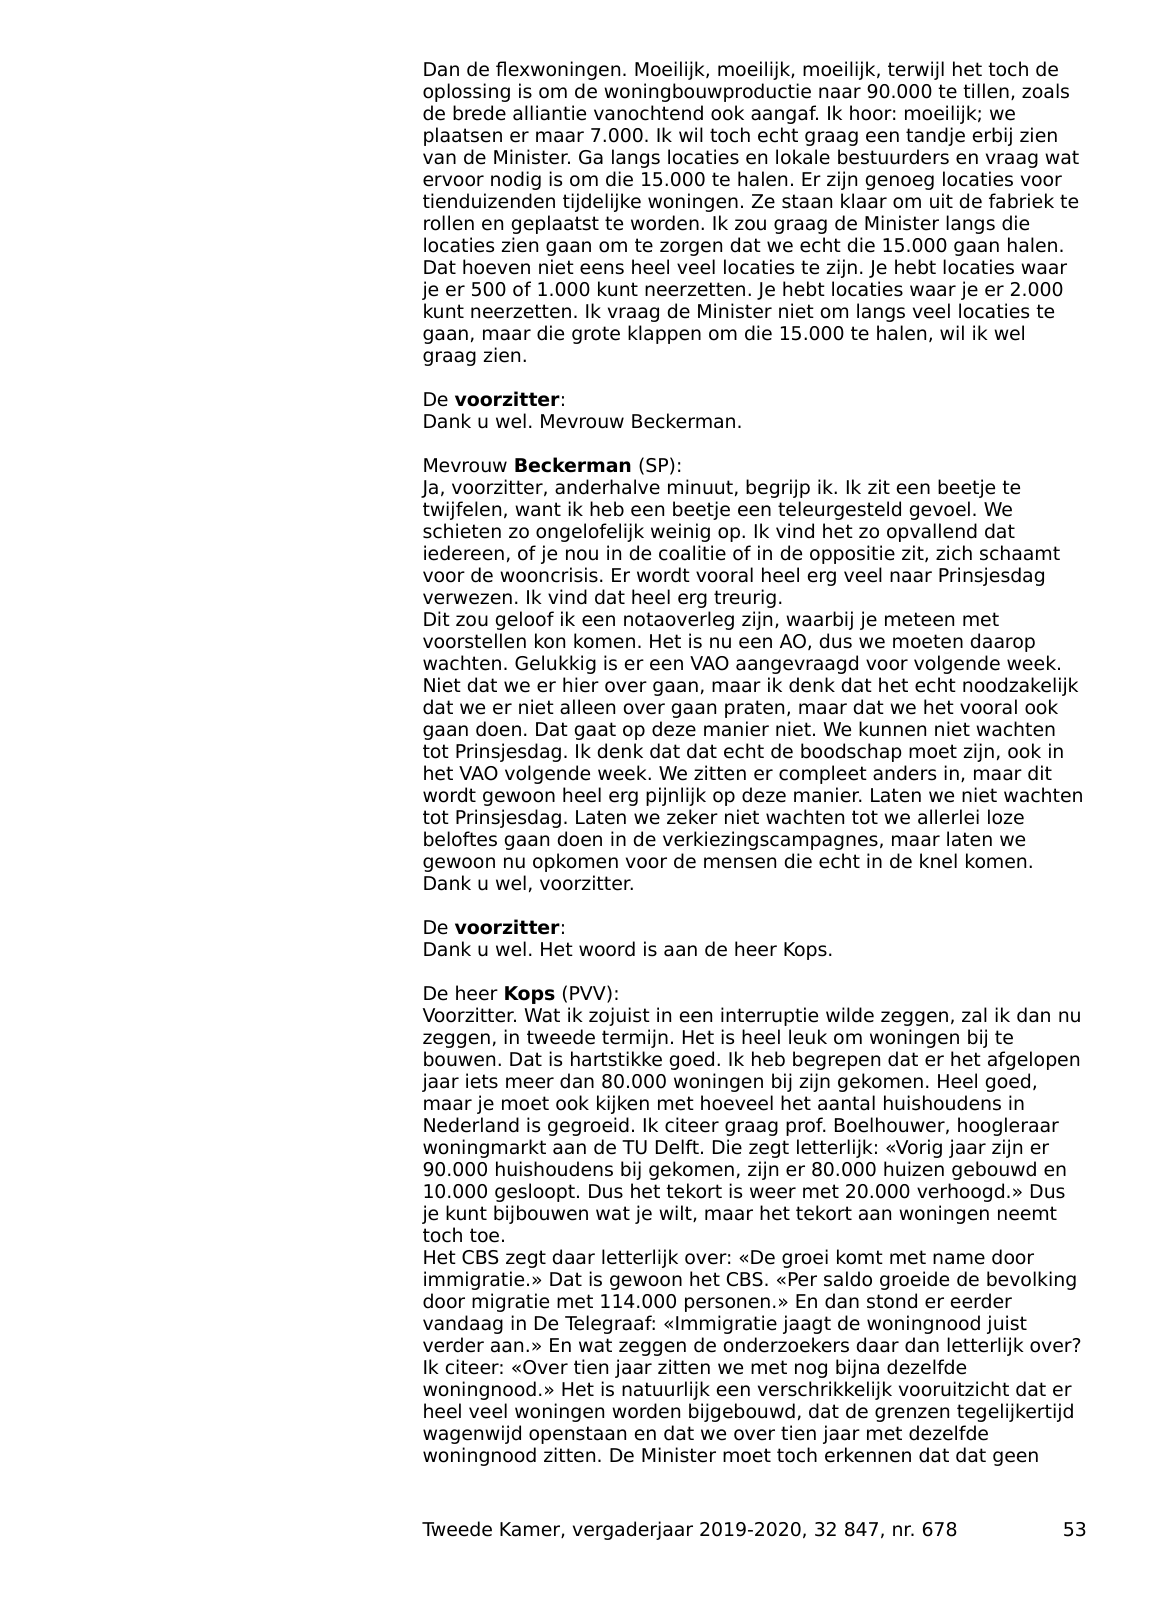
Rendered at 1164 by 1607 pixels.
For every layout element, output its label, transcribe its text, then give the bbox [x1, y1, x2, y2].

text Mevrouw Beckerman (SP): [422, 455, 1087, 477]
text Het CBS zegt daar letterlijk over: «De groei komt met name door immigratie.» Dat is gewoon het CBS. «Per saldo groeide de bevolking door migratie met 114.000 personen.» En dan stond er eerder vandaag in De Telegraaf: «Immigratie jaagt de woningnood juist verder aan.» En wat zeggen de onderzoekers daar dan letterlijk over? Ik citeer: «Over tien jaar zitten we met nog bijna dezelfde woningnood.» Het is natuurlijk een verschrikkelijk vooruitzicht dat er heel veel woningen worden bijgebouwd, dat de grenzen tegelijkertijd wagenwijd openstaan en dat we over tien jaar met dezelfde woningnood zitten. De Minister moet toch erkennen dat dat geen [422, 1247, 1087, 1467]
text Dank u wel, voorzitter. [422, 873, 1087, 895]
text Dank u wel. Mevrouw Beckerman. [422, 411, 1087, 433]
text De voorzitter: [422, 917, 1087, 939]
text Ja, voorzitter, anderhalve minuut, begrijp ik. Ik zit een beetje te twijfelen, want ik heb een beetje een teleurgesteld gevoel. We schieten zo ongelofelijk weinig op. Ik vind het zo opvallend dat iedereen, of je nou in de coalitie of in de oppositie zit, zich schaamt voor de wooncrisis. Er wordt vooral heel erg veel naar Prinsjesdag verwezen. Ik vind dat heel erg treurig. [422, 477, 1087, 609]
text De voorzitter: [422, 389, 1087, 411]
text Dan de flexwoningen. Moeilijk, moeilijk, moeilijk, terwijl het toch de oplossing is om de woningbouwproductie naar 90.000 te tillen, zoals de brede alliantie vanochtend ook aangaf. Ik hoor: moeilijk; we plaatsen er maar 7.000. Ik wil toch echt graag een tandje erbij zien van de Minister. Ga langs locaties en lokale bestuurders en vraag wat ervoor nodig is om die 15.000 te halen. Er zijn genoeg locaties voor tienduizenden tijdelijke woningen. Ze staan klaar om uit de fabriek te rollen en geplaatst te worden. Ik zou graag de Minister langs die locaties zien gaan om te zorgen dat we echt die 15.000 gaan halen. Dat hoeven niet eens heel veel locaties te zijn. Je hebt locaties waar je er 500 of 1.000 kunt neerzetten. Je hebt locaties waar je er 2.000 kunt neerzetten. Ik vraag de Minister niet om langs veel locaties te gaan, maar die grote klappen om die 15.000 te halen, wil ik wel graag zien. [422, 59, 1087, 367]
text Dit zou geloof ik een notaoverleg zijn, waarbij je meteen met voorstellen kon komen. Het is nu een AO, dus we moeten daarop wachten. Gelukkig is er een VAO aangevraagd voor volgende week. Niet dat we er hier over gaan, maar ik denk dat het echt noodzakelijk dat we er niet alleen over gaan praten, maar dat we het vooral ook gaan doen. Dat gaat op deze manier niet. We kunnen niet wachten tot Prinsjesdag. Ik denk dat dat echt de boodschap moet zijn, ook in het VAO volgende week. We zitten er compleet anders in, maar dit wordt gewoon heel erg pijnlijk op deze manier. Laten we niet wachten tot Prinsjesdag. Laten we zeker niet wachten tot we allerlei loze beloftes gaan doen in de verkiezingscampagnes, maar laten we gewoon nu opkomen voor de mensen die echt in de knel komen. [422, 609, 1087, 873]
text De heer Kops (PVV): [422, 983, 1087, 1005]
text Voorzitter. Wat ik zojuist in een interruptie wilde zeggen, zal ik dan nu zeggen, in tweede termijn. Het is heel leuk om woningen bij te bouwen. Dat is hartstikke goed. Ik heb begrepen dat er het afgelopen jaar iets meer dan 80.000 woningen bij zijn gekomen. Heel goed, maar je moet ook kijken met hoeveel het aantal huishoudens in Nederland is gegroeid. Ik citeer graag prof. Boelhouwer, hoogleraar woningmarkt aan de TU Delft. Die zegt letterlijk: «Vorig jaar zijn er 90.000 huishoudens bij gekomen, zijn er 80.000 huizen gebouwd en 10.000 gesloopt. Dus het tekort is weer met 20.000 verhoogd.» Dus je kunt bijbouwen wat je wilt, maar het tekort aan woningen neemt toch toe. [422, 1005, 1087, 1247]
text Dank u wel. Het woord is aan de heer Kops. [422, 939, 1087, 961]
